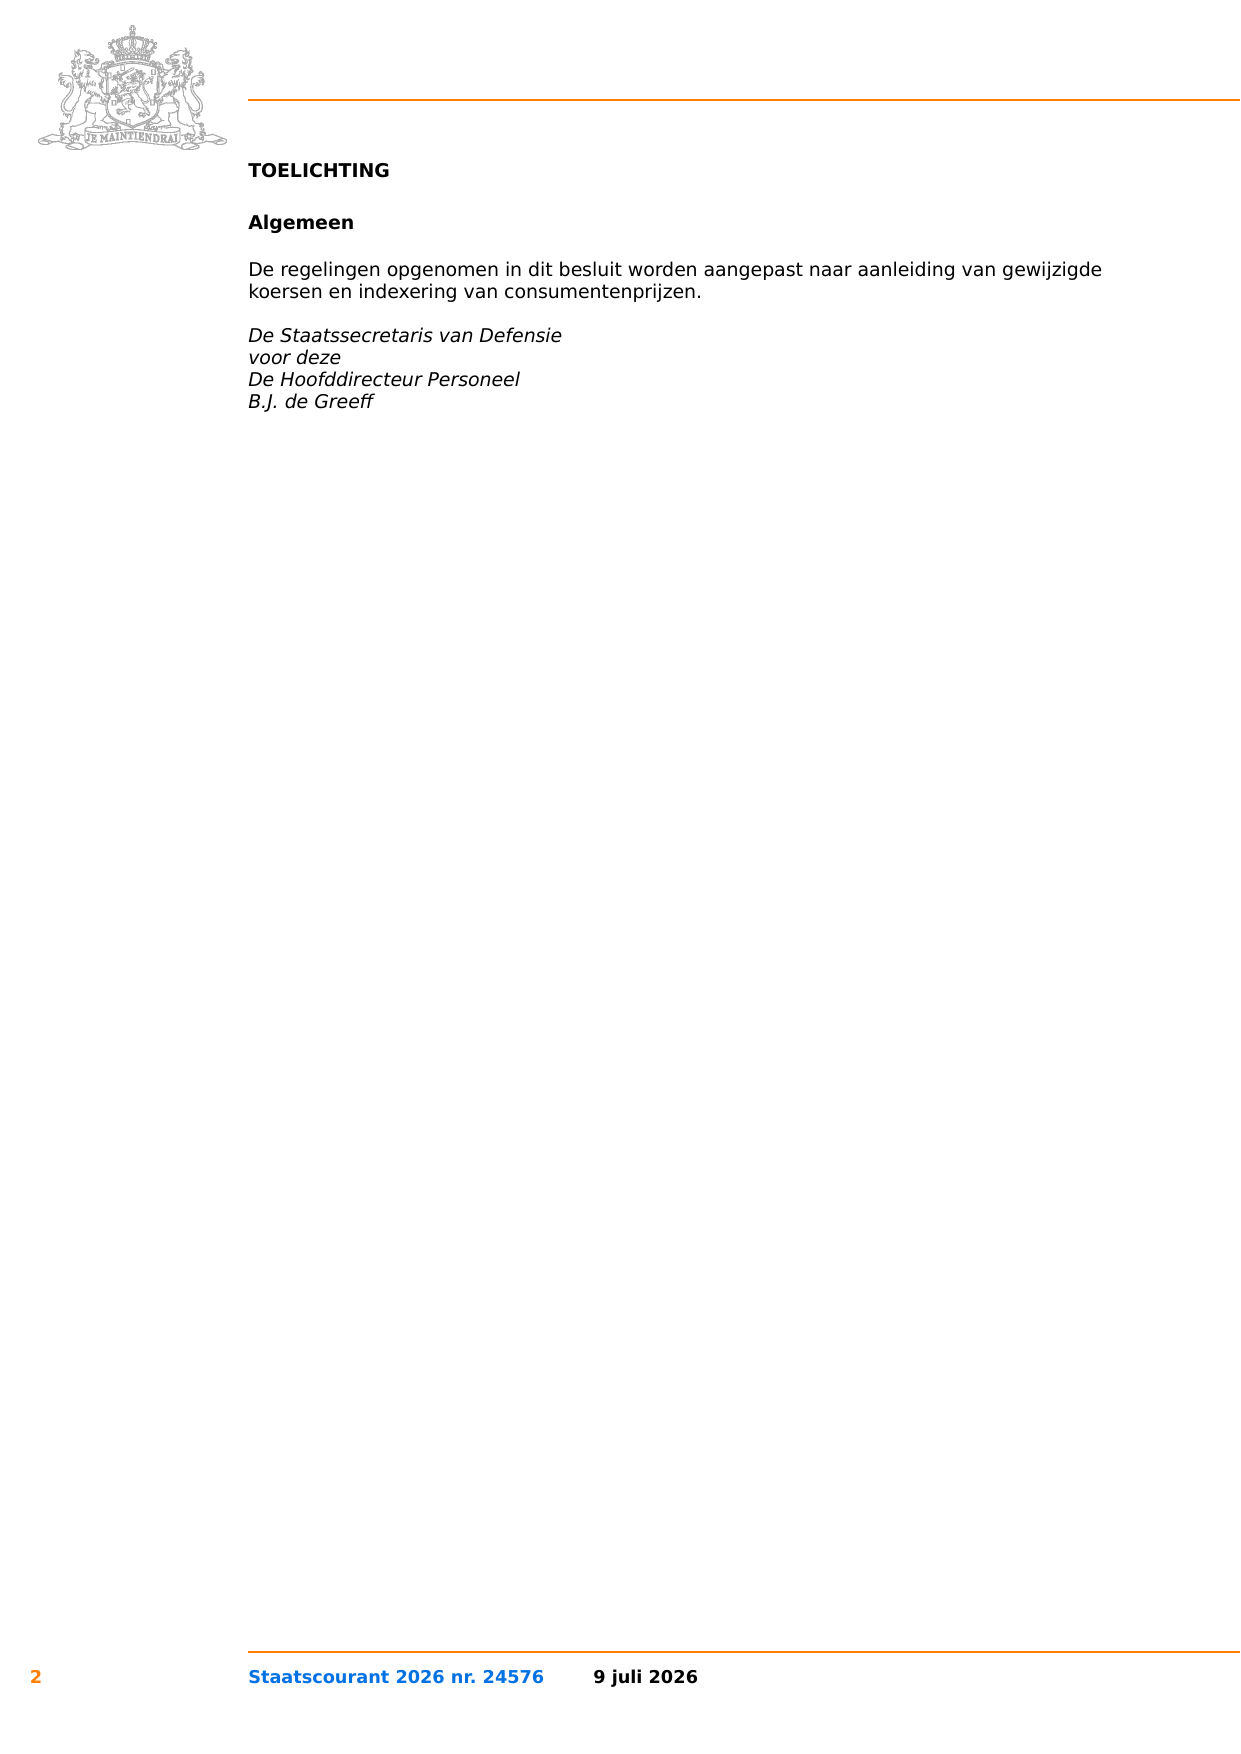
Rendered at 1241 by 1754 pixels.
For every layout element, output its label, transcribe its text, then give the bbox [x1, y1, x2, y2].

subtitle TOELICHTING [248, 160, 1163, 182]
text De Staatssecretaris van Defensie voor deze De Hoofddirecteur Personeel B.J. de Greeff [248, 325, 1163, 413]
picture [38, 25, 227, 150]
subtitle Algemeen [248, 212, 1163, 234]
text De regelingen opgenomen in dit besluit worden aangepast naar aanleiding van gewijzigde koersen en indexering van consumentenprijzen. [248, 259, 1163, 303]
